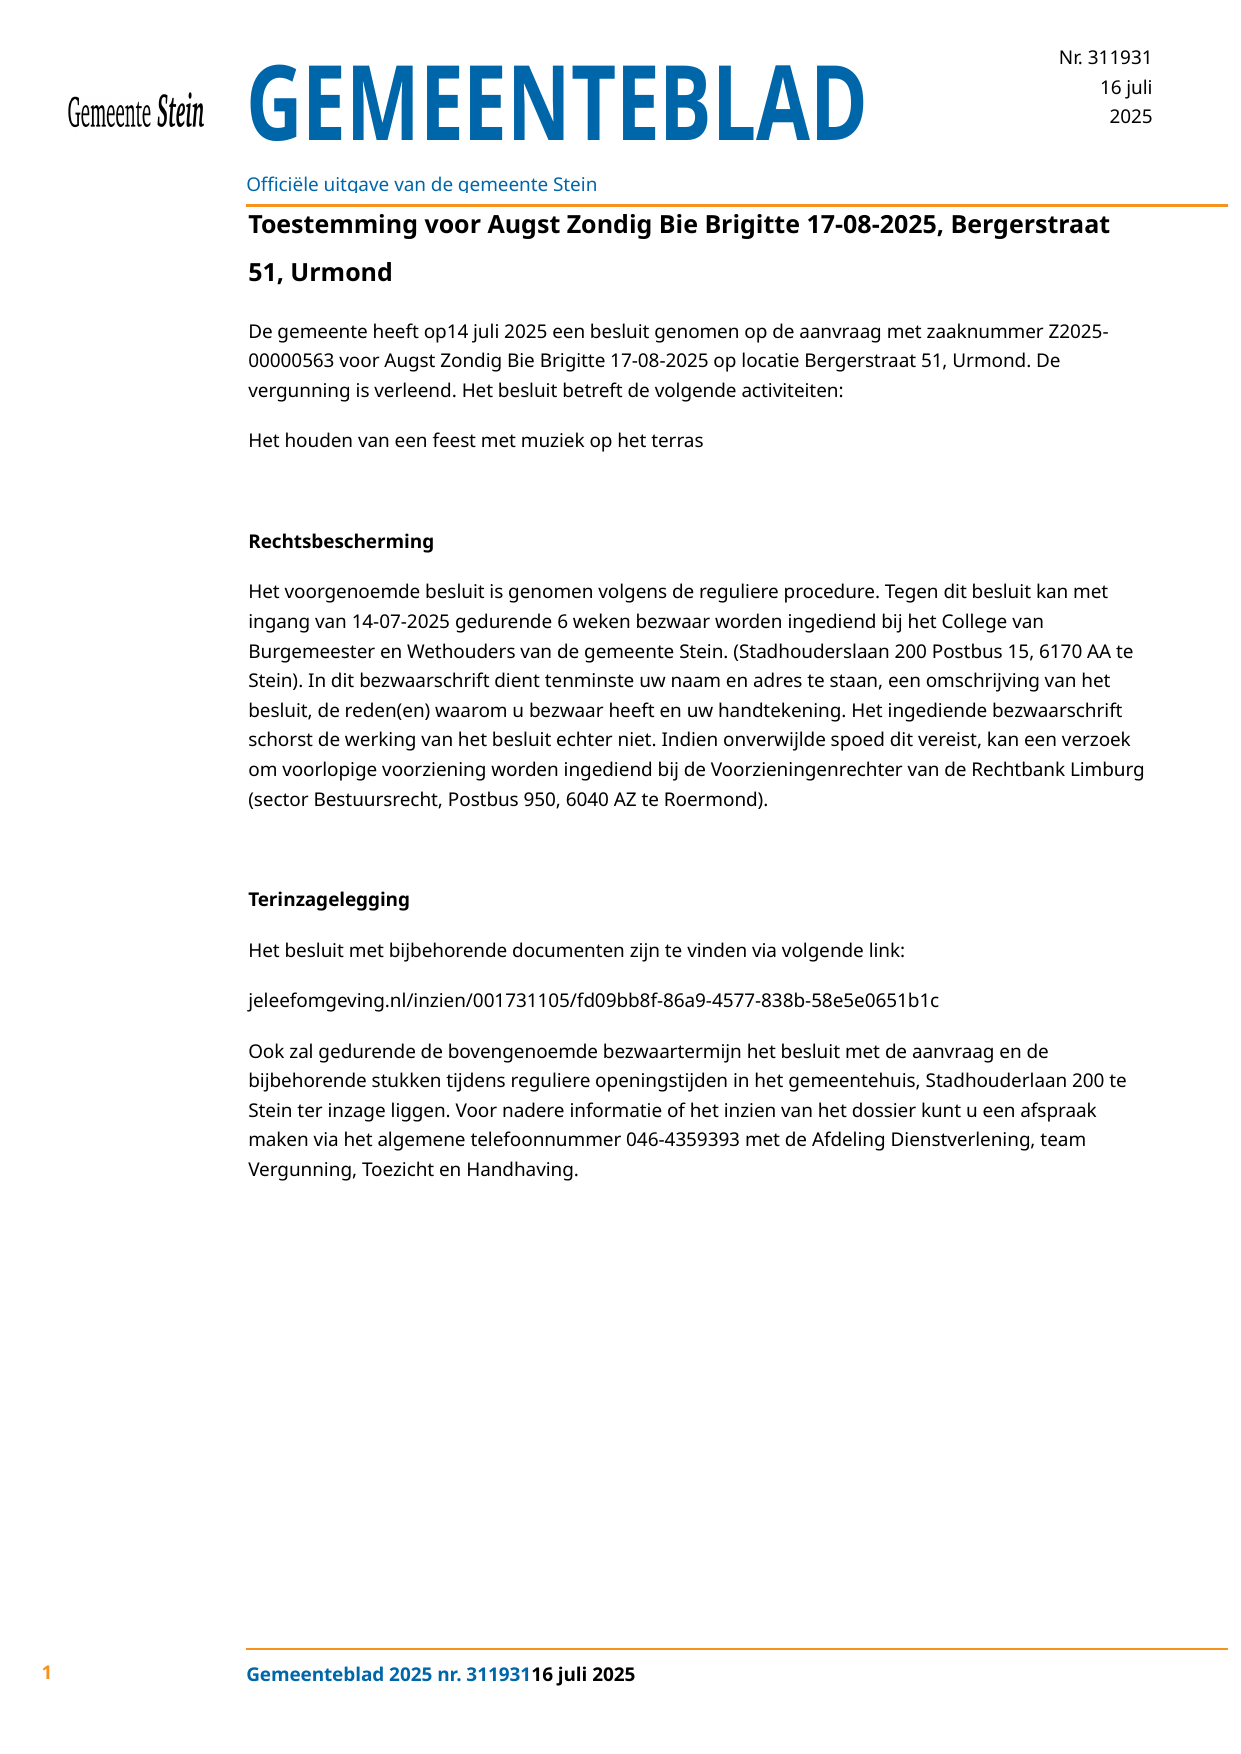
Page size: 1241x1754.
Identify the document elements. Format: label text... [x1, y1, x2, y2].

text Toestemming voor Augst Zondig Bie Brigitte 17-08-2025, Bergerstraat 51, Urmond [248, 207, 1152, 288]
text Het voorgenoemde besluit is genomen volgens de reguliere procedure. Tegen dit besluit kan met ingang van 14-07-2025 gedurende 6 weken bezwaar worden ingediend bij het College van Burgemeester en Wethouders van de gemeente Stein. (Stadhouderslaan 200 Postbus 15, 6170 AA te Stein). In dit bezwaarschrift dient tenminste uw naam en adres te staan, een omschrijving van het besluit, de reden(en) waarom u bezwaar heeft en uw handtekening. Het ingediende bezwaarschrift schorst de werking van het besluit echter niet. Indien onverwijlde spoed dit vereist, kan een verzoek om voorlopige voorziening worden ingediend bij de Voorzieningenrechter van de Rechtbank Limburg (sector Bestuursrecht, Postbus 950, 6040 AZ te Roermond). [248, 579, 1152, 812]
text jeleefomgeving.nl/inzien/001731105/fd09bb8f-86a9-4577-838b-58e5e0651b1c [248, 987, 1152, 1013]
text Het houden van een feest met muziek op het terras [248, 427, 1152, 453]
text Rechtsbescherming [248, 528, 1152, 554]
text Het besluit met bijbehorende documenten zijn te vinden via volgende link: [248, 937, 1152, 963]
text De gemeente heeft op14 juli 2025 een besluit genomen op de aanvraag met zaaknummer Z2025-00000563 voor Augst Zondig Bie Brigitte 17-08-2025 op locatie Bergerstraat 51, Urmond. De vergunning is verleend. Het besluit betreft de volgende activiteiten: [248, 318, 1152, 403]
picture [41, 47, 231, 172]
text Terinzagelegging [248, 887, 1152, 912]
text Ook zal gedurende de bovengenoemde bezwaartermijn het besluit met de aanvraag en de bijbehorende stukken tijdens reguliere openingstijden in het gemeentehuis, Stadhouderlaan 200 te Stein ter inzage liggen. Voor nadere informatie of het inzien van het dossier kunt u een afspraak maken via het algemene telefoonnummer 046-4359393 met de Afdeling Dienstverlening, team Vergunning, Toezicht en Handhaving. [248, 1038, 1152, 1182]
